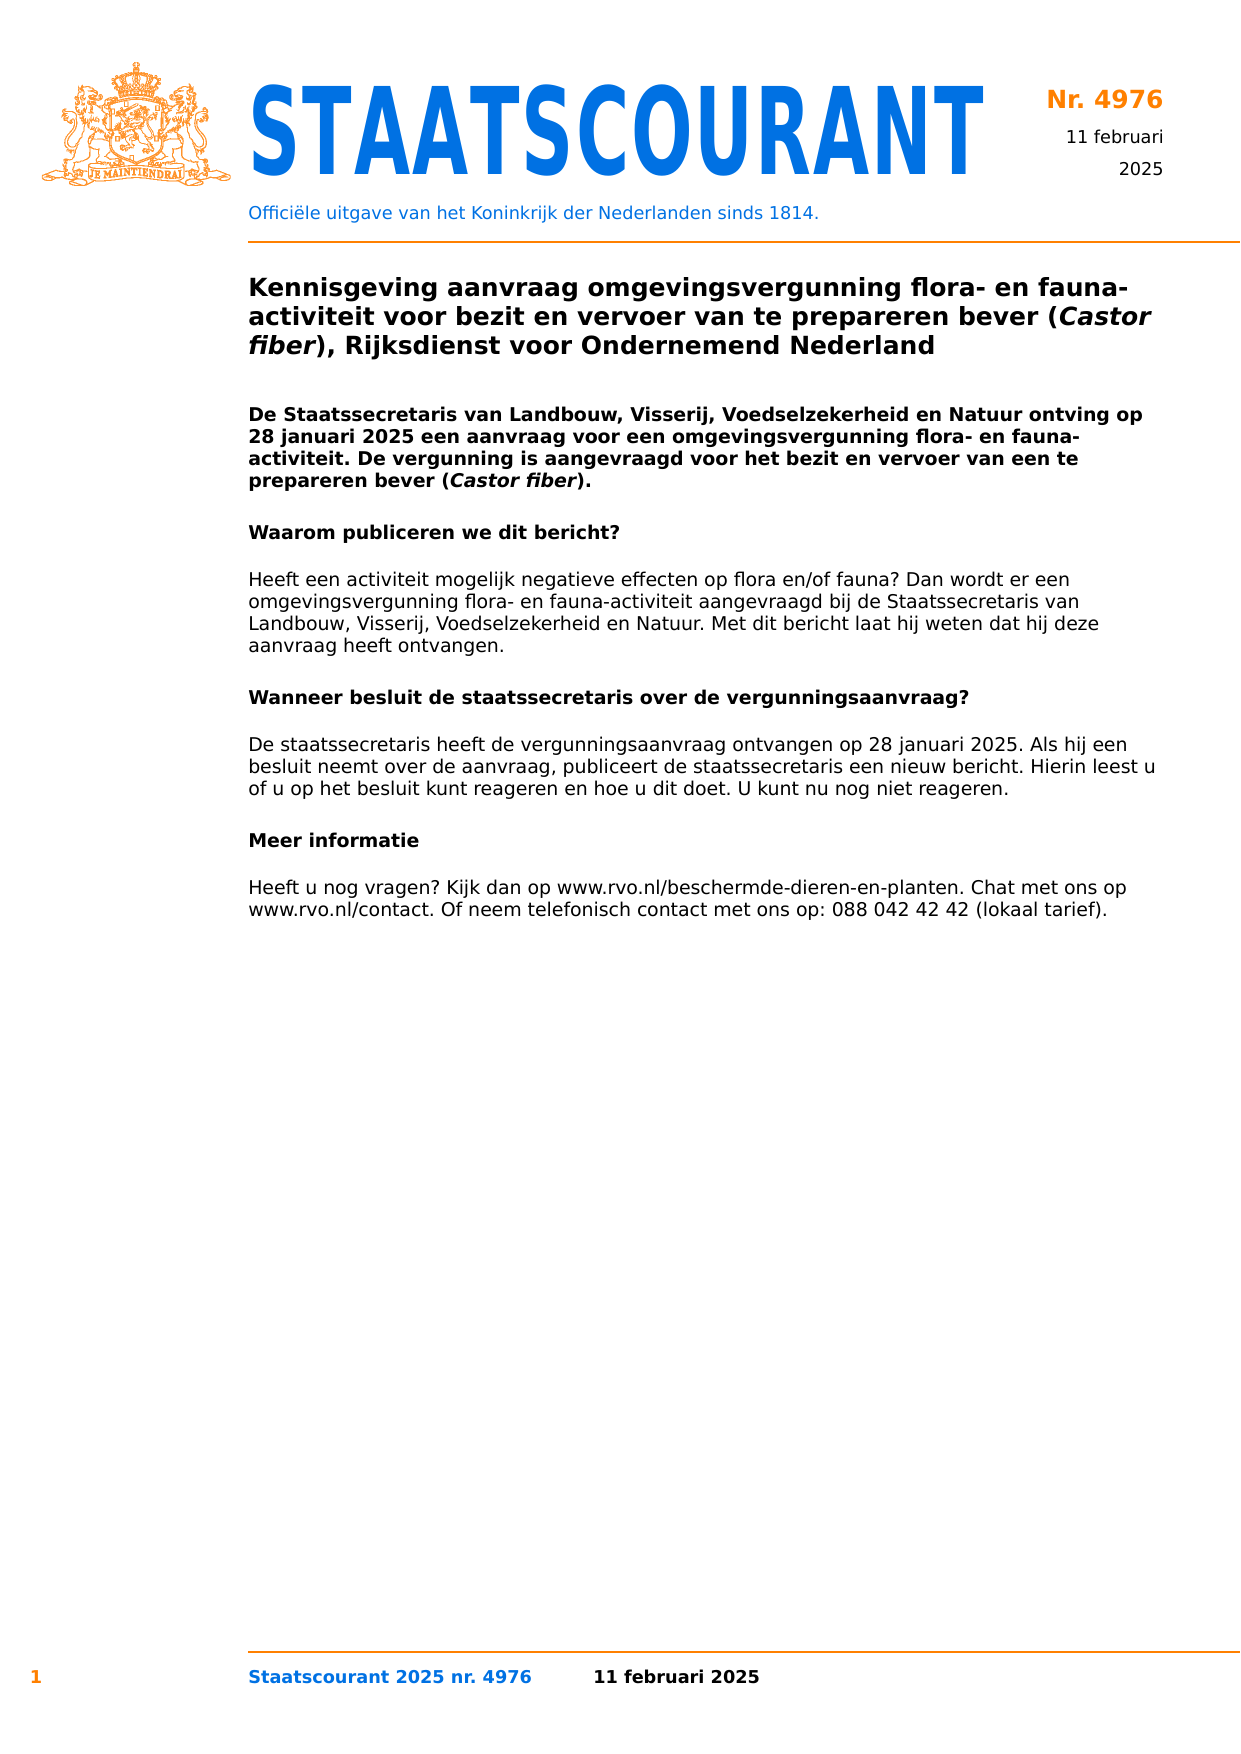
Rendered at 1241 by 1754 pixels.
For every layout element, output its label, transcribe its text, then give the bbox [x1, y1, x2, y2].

table_header [25, 62, 248, 241]
table_cell Officiële uitgave van het Koninkrijk der Nederlanden sinds 1814. [248, 203, 1240, 241]
subtitle Meer informatie [248, 830, 1163, 852]
text De staatssecretaris heeft de vergunningsaanvraag ontvangen op 28 januari 2025. Als hij een besluit neemt over de aanvraag, publiceert de staatssecretaris een nieuw bericht. Hierin leest u of u op het besluit kunt reageren en hoe u dit doet. U kunt nu nog niet reageren. [248, 734, 1163, 800]
picture [41, 62, 231, 186]
table_header Nr. 4976 [998, 62, 1240, 121]
subtitle Kennisgeving aanvraag omgevingsvergunning flora- en fauna-activiteit voor bezit en vervoer van te prepareren bever (Castor fiber), Rijksdienst voor Ondernemend Nederland [248, 273, 1163, 361]
subtitle Waarom publiceren we dit bericht? [248, 522, 1163, 544]
text De Staatssecretaris van Landbouw, Visserij, Voedselzekerheid en Natuur ontving op 28 januari 2025 een aanvraag voor een omgevingsvergunning flora- en fauna-activiteit. De vergunning is aangevraagd voor het bezit en vervoer van een te prepareren bever (Castor fiber). [248, 404, 1163, 492]
text Heeft een activiteit mogelijk negatieve effecten op flora en/of fauna? Dan wordt er een omgevingsvergunning flora- en fauna-activiteit aangevraagd bij de Staatssecretaris van Landbouw, Visserij, Voedselzekerheid en Natuur. Met dit bericht laat hij weten dat hij deze aanvraag heeft ontvangen. [248, 569, 1163, 657]
text Heeft u nog vragen? Kijk dan op www.rvo.nl/beschermde-dieren-en-planten. Chat met ons op www.rvo.nl/contact. Of neem telefonisch contact met ons op: 088 042 42 42 (lokaal tarief). [248, 877, 1163, 921]
table_header STAATSCOURANT [248, 62, 998, 203]
subtitle Wanneer besluit de staatssecretaris over de vergunningsaanvraag? [248, 687, 1163, 709]
table_cell 11 februari [998, 121, 1240, 153]
table_cell 2025 [998, 153, 1240, 203]
